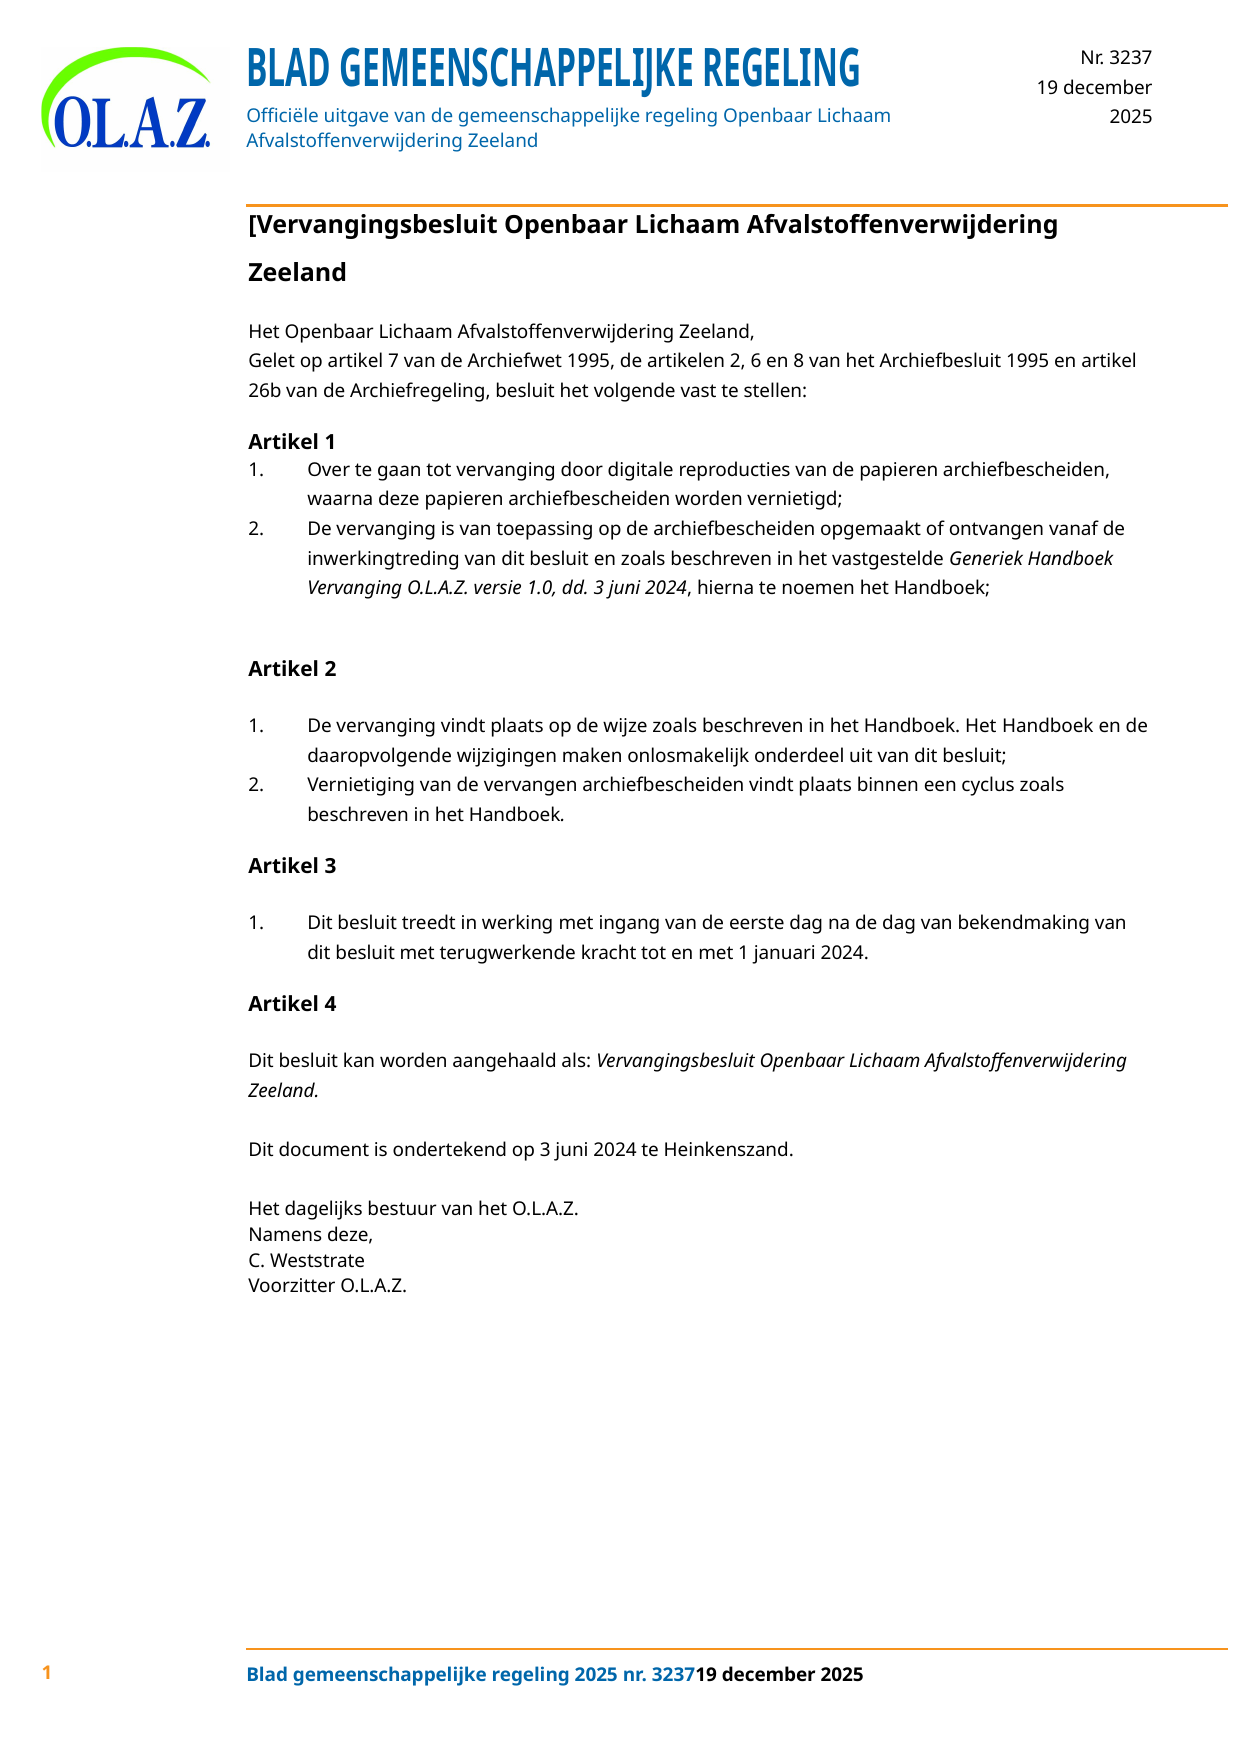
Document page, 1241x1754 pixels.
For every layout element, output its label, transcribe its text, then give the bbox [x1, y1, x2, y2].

list De vervanging is van toepassing op de archiefbescheiden opgemaakt of ontvangen vanaf de inwerkingtreding van dit besluit en zoals beschreven in het vastgestelde Generiek Handboek Vervanging O.L.A.Z. versie 1.0, dd. 3 juni 2024, hierna te noemen het Handboek; [248, 515, 1152, 600]
text Artikel 3 [248, 851, 1152, 880]
text Namens deze, [248, 1221, 1152, 1247]
list De vervanging vindt plaats op de wijze zoals beschreven in het Handboek. Het Handboek en de daaropvolgende wijzigingen maken onlosmakelijk onderdeel uit van dit besluit; [248, 712, 1152, 768]
text Artikel 4 [248, 989, 1152, 1018]
list Vernietiging van de vervangen archiefbescheiden vindt plaats binnen een cyclus zoals beschreven in het Handboek. [248, 771, 1152, 827]
list Over te gaan tot vervanging door digitale reproducties van de papieren archiefbescheiden, waarna deze papieren archiefbescheiden worden vernietigd; [248, 456, 1152, 511]
text Dit document is ondertekend op 3 juni 2024 te Heinkenszand. [248, 1136, 1152, 1162]
text Gelet op artikel 7 van de Archiefwet 1995, de artikelen 2, 6 en 8 van het Archiefbesluit 1995 en artikel 26b van de Archiefregeling, besluit het volgende vast te stellen: [248, 347, 1152, 403]
text Artikel 1 [248, 427, 1152, 456]
text Het Openbaar Lichaam Afvalstoffenverwijdering Zeeland, [248, 318, 1152, 344]
list Dit besluit treedt in werking met ingang van de eerste dag na de dag van bekendmaking van dit besluit met terugwerkende kracht tot en met 1 januari 2024. [248, 909, 1152, 965]
text Artikel 2 [248, 654, 1152, 683]
text C. Weststrate [248, 1247, 1152, 1273]
picture [41, 47, 231, 172]
text Dit besluit kan worden aangehaald als: Vervangingsbesluit Openbaar Lichaam Afvalstoffenverwijdering Zeeland. [248, 1047, 1152, 1103]
text Voorzitter O.L.A.Z. [248, 1273, 1152, 1298]
text [Vervangingsbesluit Openbaar Lichaam Afvalstoffenverwijdering Zeeland [248, 207, 1152, 288]
text Het dagelijks bestuur van het O.L.A.Z. [248, 1195, 1152, 1221]
